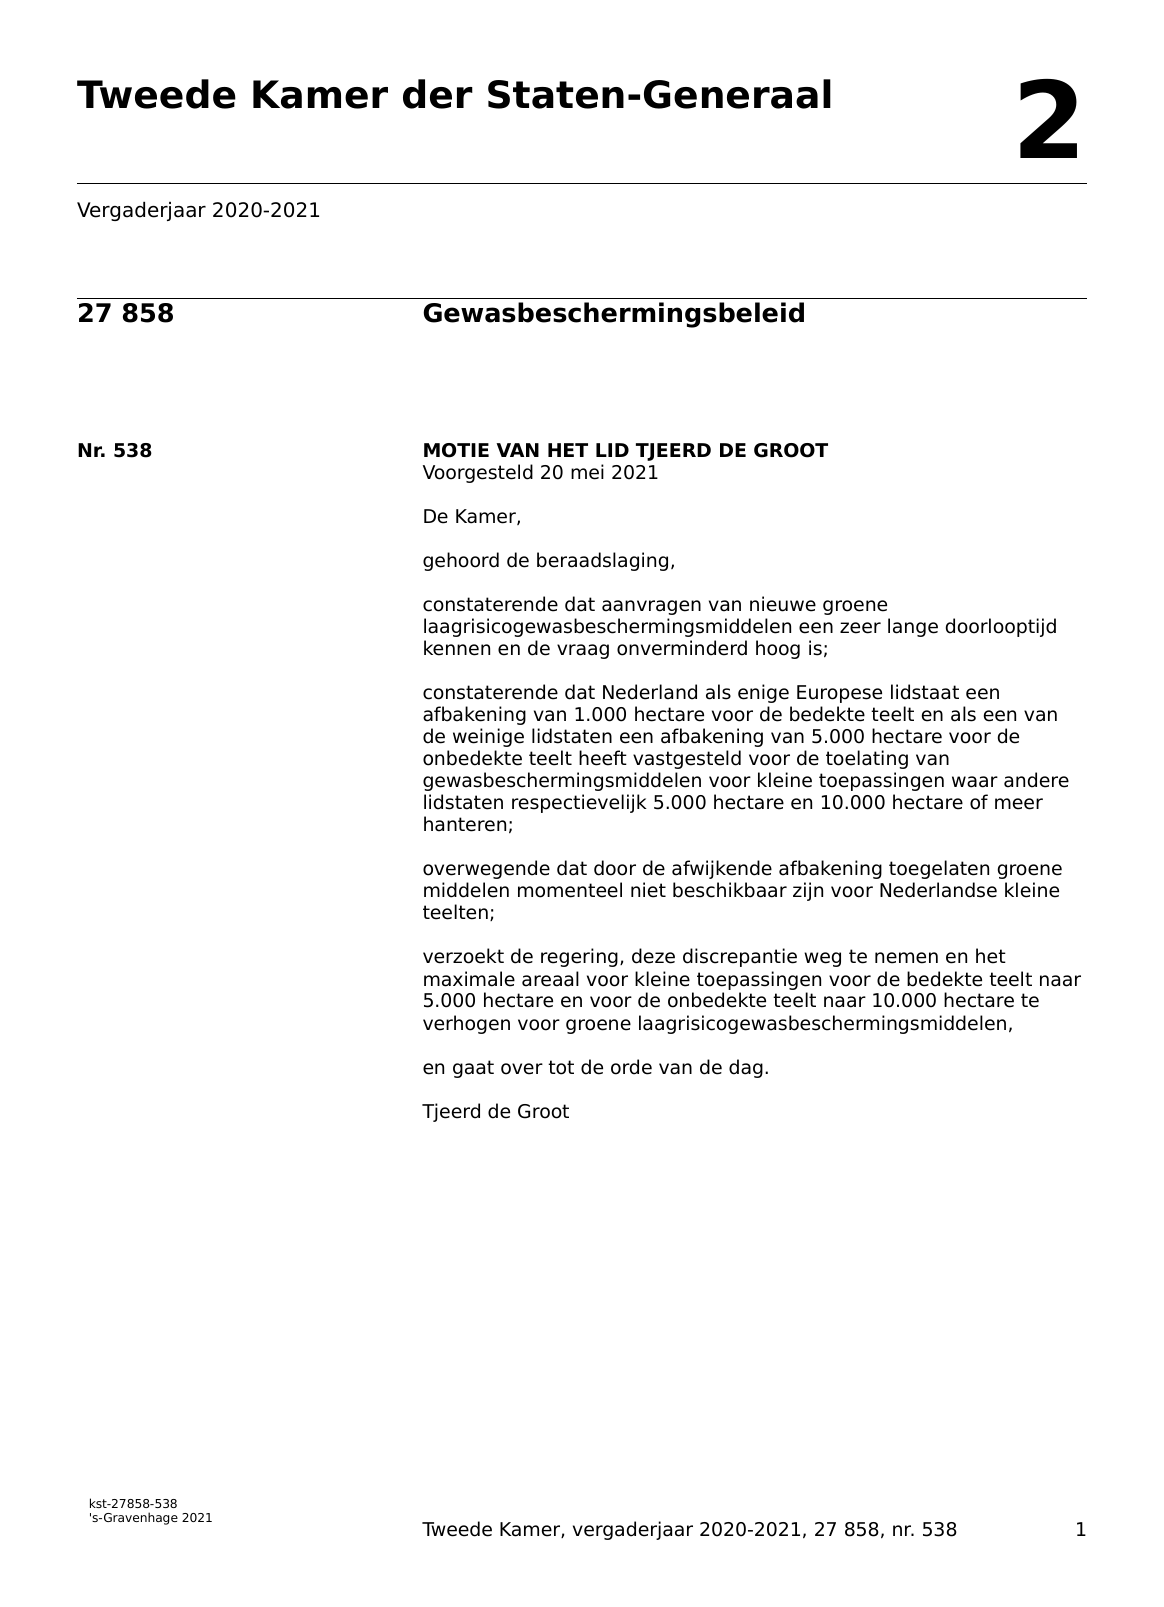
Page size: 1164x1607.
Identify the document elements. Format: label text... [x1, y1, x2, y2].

table_header 2 [886, 59, 1087, 183]
text constaterende dat aanvragen van nieuwe groene laagrisicogewasbeschermingsmiddelen een zeer lange doorlooptijd kennen en de vraag onverminderd hoog is; [422, 594, 1087, 660]
text kst-27858-538 [88, 1497, 323, 1511]
subtitle Nr. 538 MOTIE VAN HET LID TJEERD DE GROOT [77, 440, 1087, 462]
text 's-Gravenhage 2021 [88, 1511, 323, 1525]
text Voorgesteld 20 mei 2021 [422, 462, 1087, 484]
text constaterende dat Nederland als enige Europese lidstaat een afbakening van 1.000 hectare voor de bedekte teelt en als een van de weinige lidstaten een afbakening van 5.000 hectare voor de onbedekte teelt heeft vastgesteld voor de toelating van gewasbeschermingsmiddelen voor kleine toepassingen waar andere lidstaten respectievelijk 5.000 hectare en 10.000 hectare of meer hanteren; [422, 682, 1087, 836]
text overwegende dat door de afwijkende afbakening toegelaten groene middelen momenteel niet beschikbaar zijn voor Nederlandse kleine teelten; [422, 858, 1087, 924]
text De Kamer, [422, 506, 1087, 528]
table_header Tweede Kamer der Staten-Generaal [77, 59, 886, 183]
table_cell Vergaderjaar 2020-2021 [77, 184, 1087, 298]
text Tjeerd de Groot [422, 1101, 1087, 1123]
text verzoekt de regering, deze discrepantie weg te nemen en het maximale areaal voor kleine toepassingen voor de bedekte teelt naar 5.000 hectare en voor de onbedekte teelt naar 10.000 hectare te verhogen voor groene laagrisicogewasbeschermingsmiddelen, [422, 946, 1087, 1034]
subtitle 27 858 Gewasbeschermingsbeleid [77, 299, 1087, 329]
text en gaat over tot de orde van de dag. [422, 1057, 1087, 1078]
text gehoord de beraadslaging, [422, 550, 1087, 572]
